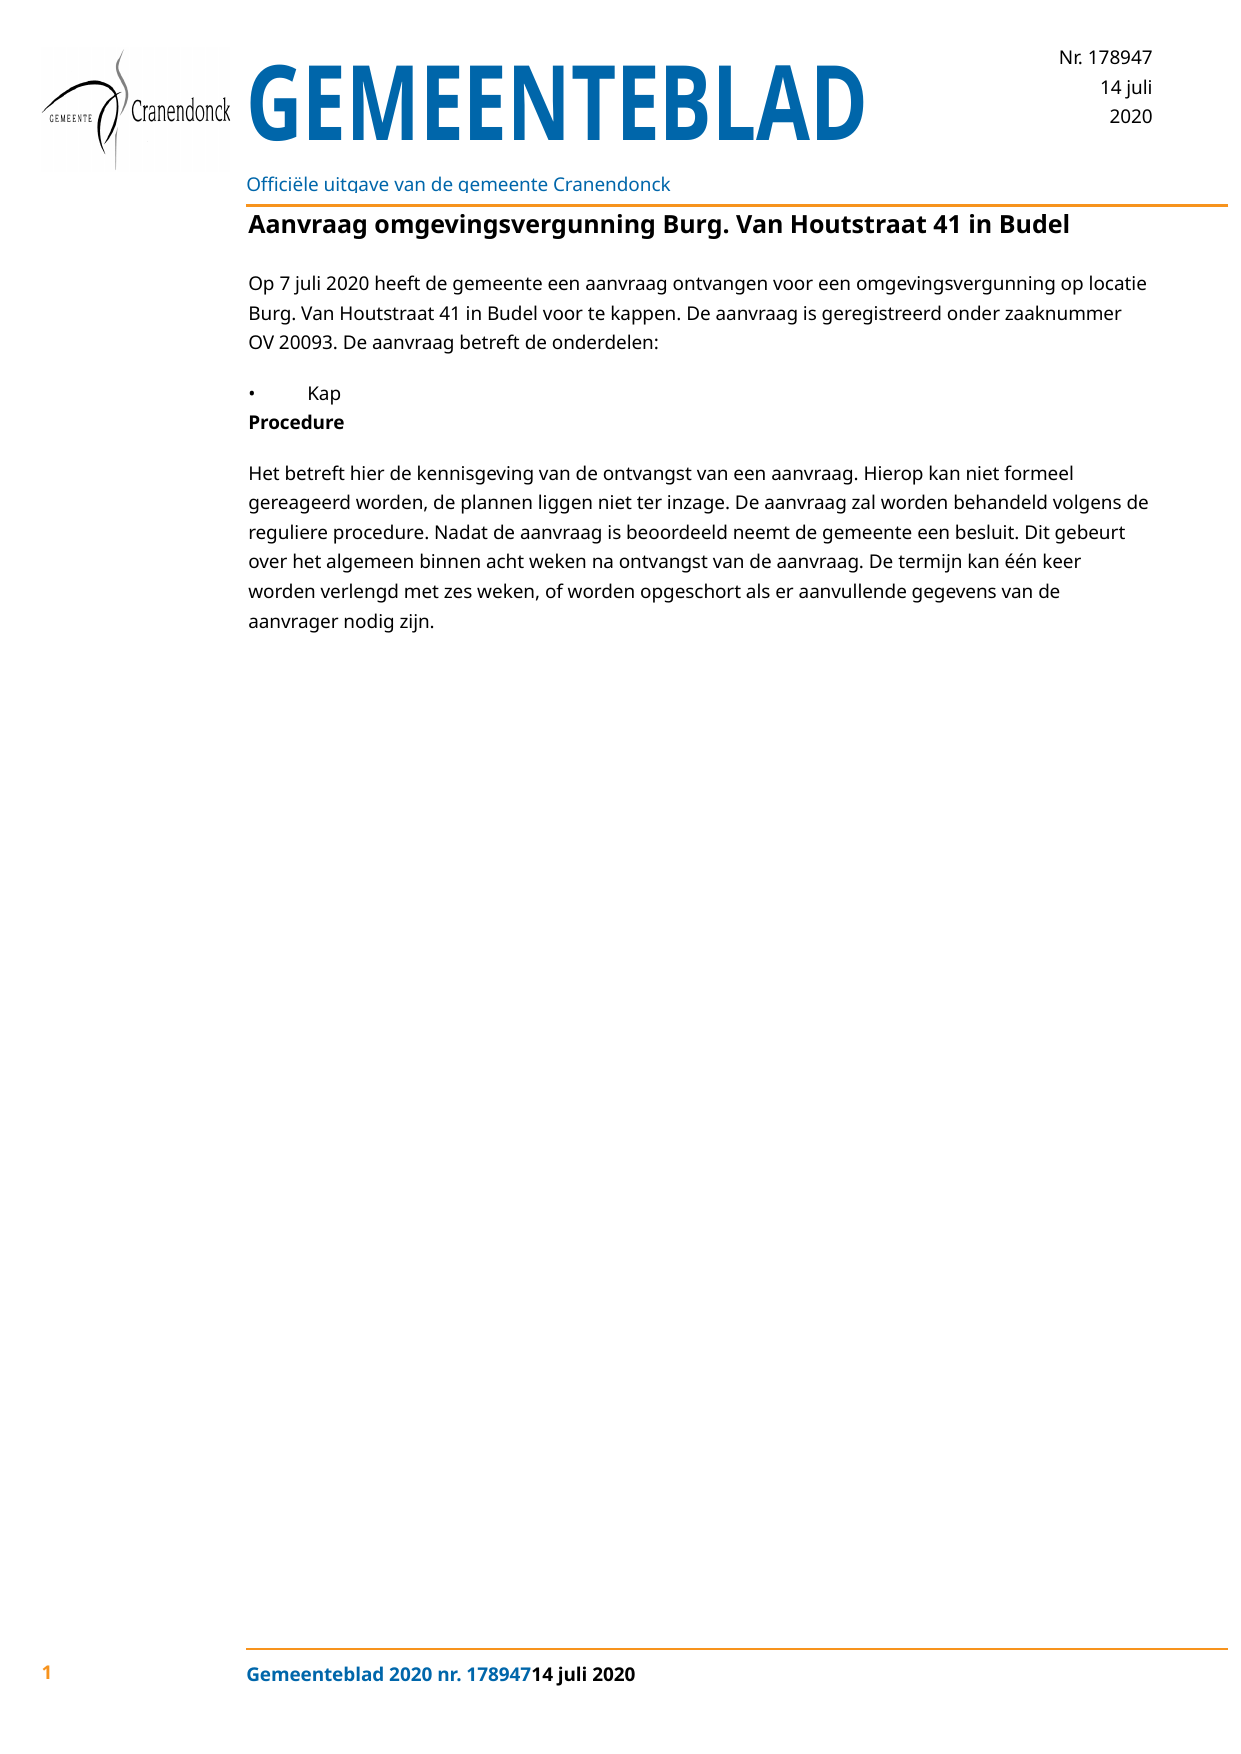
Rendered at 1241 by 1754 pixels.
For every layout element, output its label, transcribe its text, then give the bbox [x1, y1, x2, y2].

text Het betreft hier de kennisgeving van de ontvangst van een aanvraag. Hierop kan niet formeel gereageerd worden, de plannen liggen niet ter inzage. De aanvraag zal worden behandeld volgens de reguliere procedure. Nadat de aanvraag is beoordeeld neemt de gemeente een besluit. Dit gebeurt over het algemeen binnen acht weken na ontvangst van de aanvraag. De termijn kan één keer worden verlengd met zes weken, of worden opgeschort als er aanvullende gegevens van de aanvrager nodig zijn. [248, 460, 1152, 633]
list Kap [248, 380, 1152, 406]
text Aanvraag omgevingsvergunning Burg. Van Houtstraat 41 in Budel [248, 207, 1152, 241]
picture [41, 47, 231, 172]
text Op 7 juli 2020 heeft de gemeente een aanvraag ontvangen voor een omgevingsvergunning op locatie Burg. Van Houtstraat 41 in Budel voor te kappen. De aanvraag is geregistreerd onder zaaknummer OV 20093. De aanvraag betreft de onderdelen: [248, 270, 1152, 355]
text Procedure [248, 409, 1152, 435]
